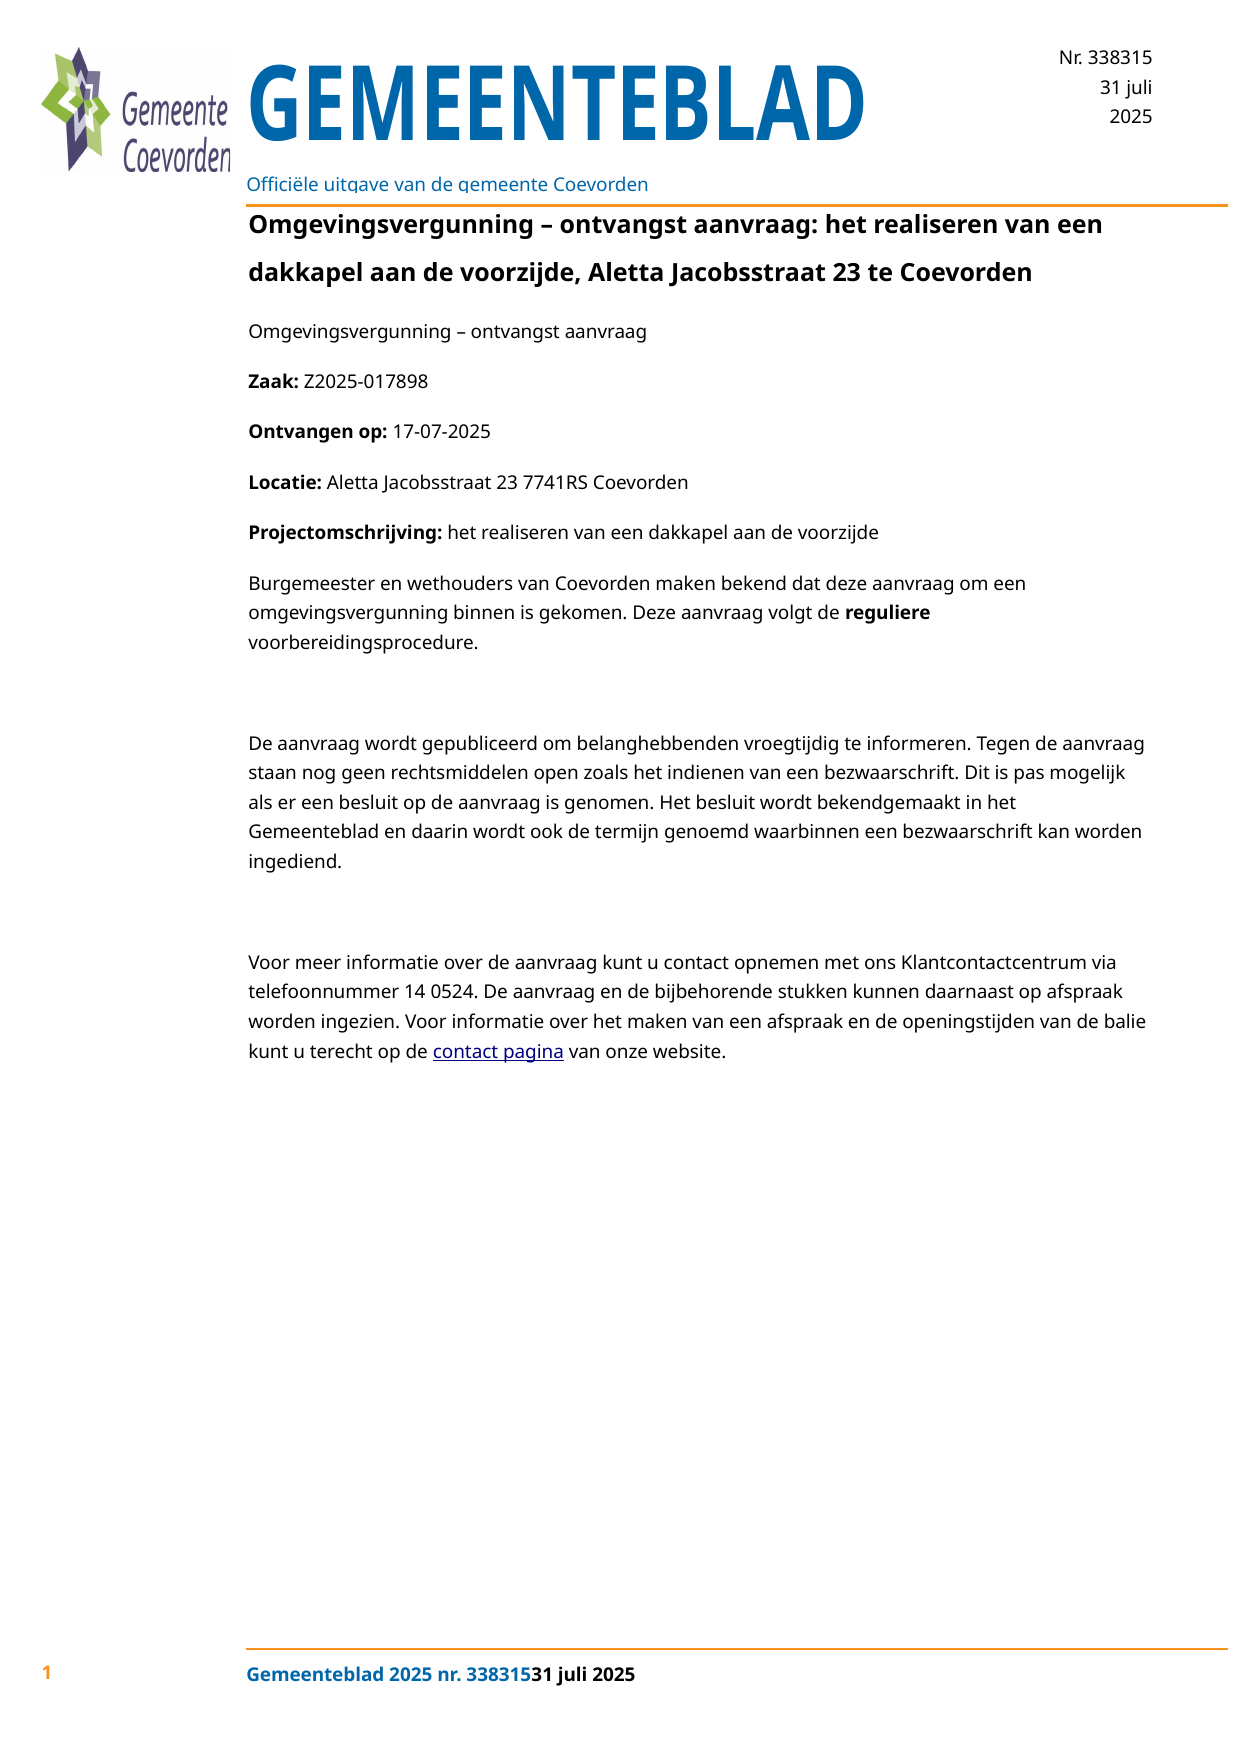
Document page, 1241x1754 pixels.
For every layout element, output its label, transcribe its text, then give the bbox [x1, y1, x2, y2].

text Omgevingsvergunning – ontvangst aanvraag: het realiseren van een dakkapel aan de voorzijde, Aletta Jacobsstraat 23 te Coevorden [248, 207, 1152, 288]
picture [41, 47, 231, 172]
text Ontvangen op: 17-07-2025 [248, 419, 1152, 444]
text Burgemeester en wethouders van Coevorden maken bekend dat deze aanvraag om een omgevingsvergunning binnen is gekomen. Deze aanvraag volgt de reguliere voorbereidingsprocedure. [248, 570, 1152, 655]
text Projectomschrijving: het realiseren van een dakkapel aan de voorzijde [248, 519, 1152, 545]
text Zaak: Z2025-017898 [248, 368, 1152, 394]
text Voor meer informatie over de aanvraag kunt u contact opnemen met ons Klantcontactcentrum via telefoonnummer 14 0524. De aanvraag en de bijbehorende stukken kunnen daarnaast op afspraak worden ingezien. Voor informatie over het maken van een afspraak en de openingstijden van de balie kunt u terecht op de contact pagina van onze website. [248, 949, 1152, 1064]
text De aanvraag wordt gepubliceerd om belanghebbenden vroegtijdig te informeren. Tegen de aanvraag staan nog geen rechtsmiddelen open zoals het indienen van een bezwaarschrift. Dit is pas mogelijk als er een besluit op de aanvraag is genomen. Het besluit wordt bekendgemaakt in het Gemeenteblad en daarin wordt ook de termijn genoemd waarbinnen een bezwaarschrift kan worden ingediend. [248, 730, 1152, 874]
text Locatie: Aletta Jacobsstraat 23 7741RS Coevorden [248, 469, 1152, 495]
text Omgevingsvergunning – ontvangst aanvraag [248, 318, 1152, 344]
